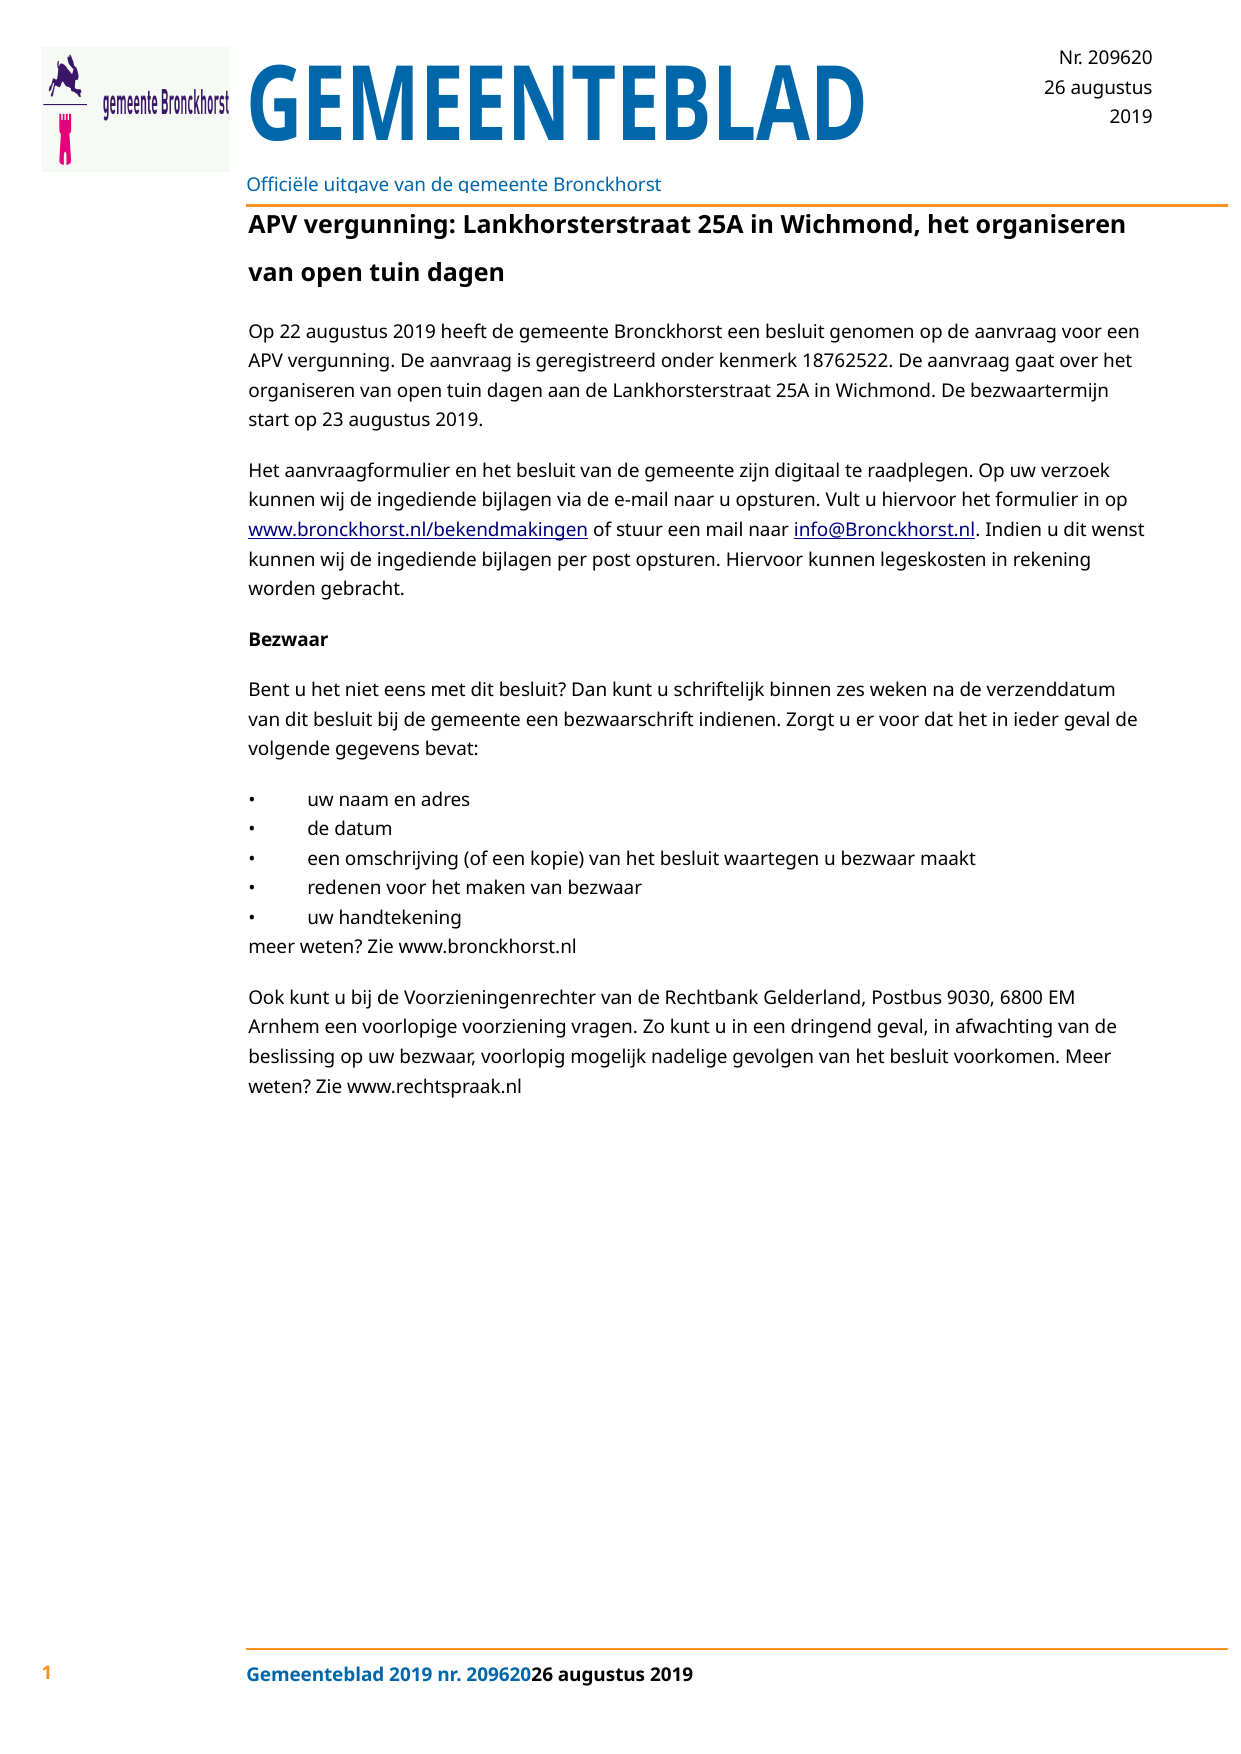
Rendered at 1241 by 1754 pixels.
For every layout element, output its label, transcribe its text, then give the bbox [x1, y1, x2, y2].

text Bent u het niet eens met dit besluit? Dan kunt u schriftelijk binnen zes weken na de verzenddatum van dit besluit bij de gemeente een bezwaarschrift indienen. Zorgt u er voor dat het in ieder geval de volgende gegevens bevat: [248, 676, 1152, 761]
list de datum [248, 815, 1152, 841]
list een omschrijving (of een kopie) van het besluit waartegen u bezwaar maakt [248, 845, 1152, 871]
list uw handtekening [248, 904, 1152, 930]
list uw naam en adres [248, 786, 1152, 812]
text APV vergunning: Lankhorsterstraat 25A in Wichmond, het organiseren van open tuin dagen [248, 207, 1152, 288]
text meer weten? Zie www.bronckhorst.nl [248, 934, 1152, 959]
text Op 22 augustus 2019 heeft de gemeente Bronckhorst een besluit genomen op de aanvraag voor een APV vergunning. De aanvraag is geregistreerd onder kenmerk 18762522. De aanvraag gaat over het organiseren van open tuin dagen aan de Lankhorsterstraat 25A in Wichmond. De bezwaartermijn start op 23 augustus 2019. [248, 318, 1152, 432]
picture [41, 47, 231, 172]
list redenen voor het maken van bezwaar [248, 874, 1152, 900]
text Het aanvraagformulier en het besluit van de gemeente zijn digitaal te raadplegen. Op uw verzoek kunnen wij de ingediende bijlagen via de e-mail naar u opsturen. Vult u hiervoor het formulier in op www.bronckhorst.nl/bekendmakingen of stuur een mail naar info@Bronckhorst.nl. Indien u dit wenst kunnen wij de ingediende bijlagen per post opsturen. Hiervoor kunnen legeskosten in rekening worden gebracht. [248, 457, 1152, 601]
text Ook kunt u bij de Voorzieningenrechter van de Rechtbank Gelderland, Postbus 9030, 6800 EM Arnhem een voorlopige voorziening vragen. Zo kunt u in een dringend geval, in afwachting van de beslissing op uw bezwaar, voorlopig mogelijk nadelige gevolgen van het besluit voorkomen. Meer weten? Zie www.rechtspraak.nl [248, 984, 1152, 1099]
text Bezwaar [248, 626, 1152, 652]
